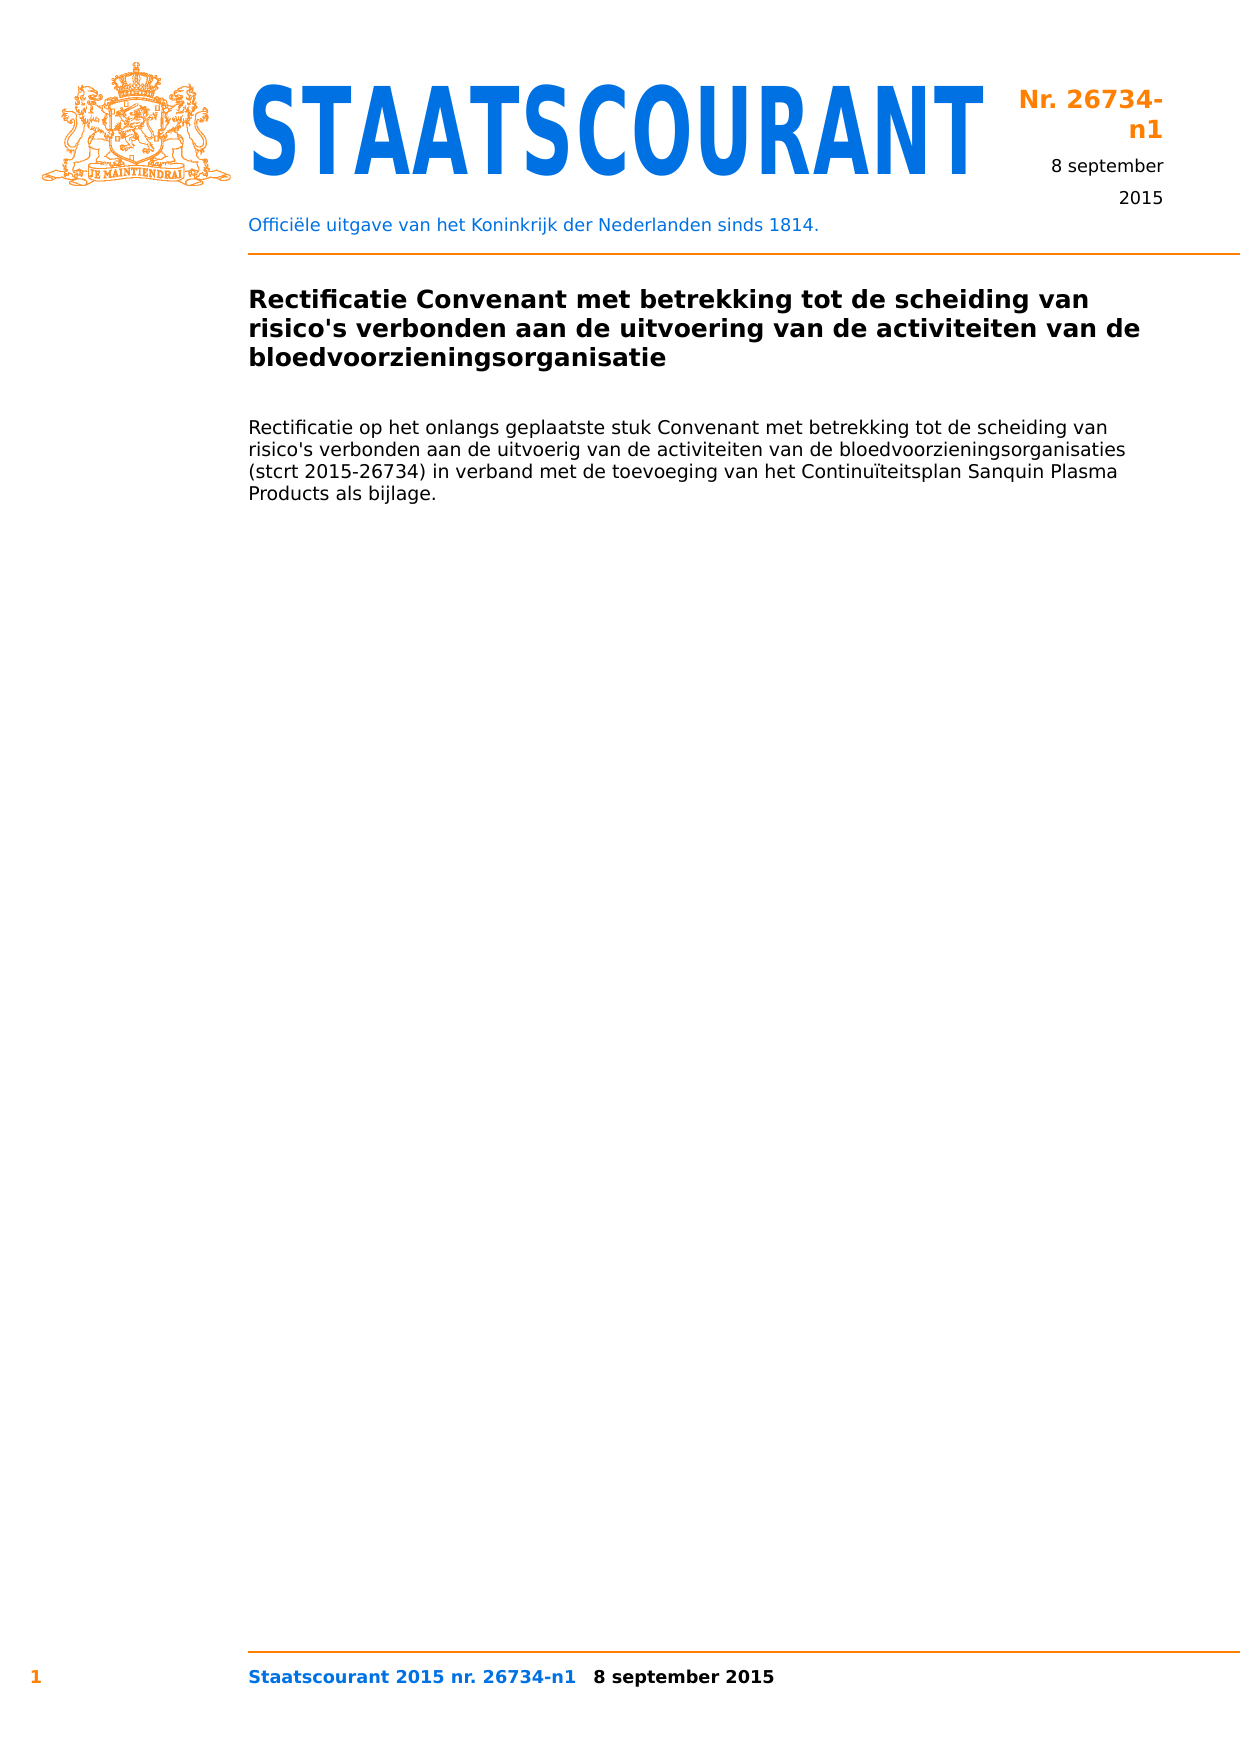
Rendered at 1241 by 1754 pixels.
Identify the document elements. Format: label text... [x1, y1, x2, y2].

picture [41, 62, 231, 186]
table_cell 2015 [998, 183, 1240, 215]
subtitle Rectificatie Convenant met betrekking tot de scheiding van risico's verbonden aan de uitvoering van de activiteiten van de bloedvoorzieningsorganisatie [248, 285, 1163, 373]
text Rectificatie op het onlangs geplaatste stuk Convenant met betrekking tot de scheiding van risico's verbonden aan de uitvoerig van de activiteiten van de bloedvoorzieningsorganisaties (stcrt 2015-26734) in verband met de toevoeging van het Continuïteitsplan Sanquin Plasma Products als bijlage. [248, 417, 1163, 504]
table_cell Officiële uitgave van het Koninkrijk der Nederlanden sinds 1814. [248, 215, 1240, 253]
table_header STAATSCOURANT [248, 62, 998, 215]
table_cell 8 september [998, 150, 1240, 182]
table_header Nr. 26734-n1 [998, 62, 1240, 150]
table_header [25, 62, 248, 253]
